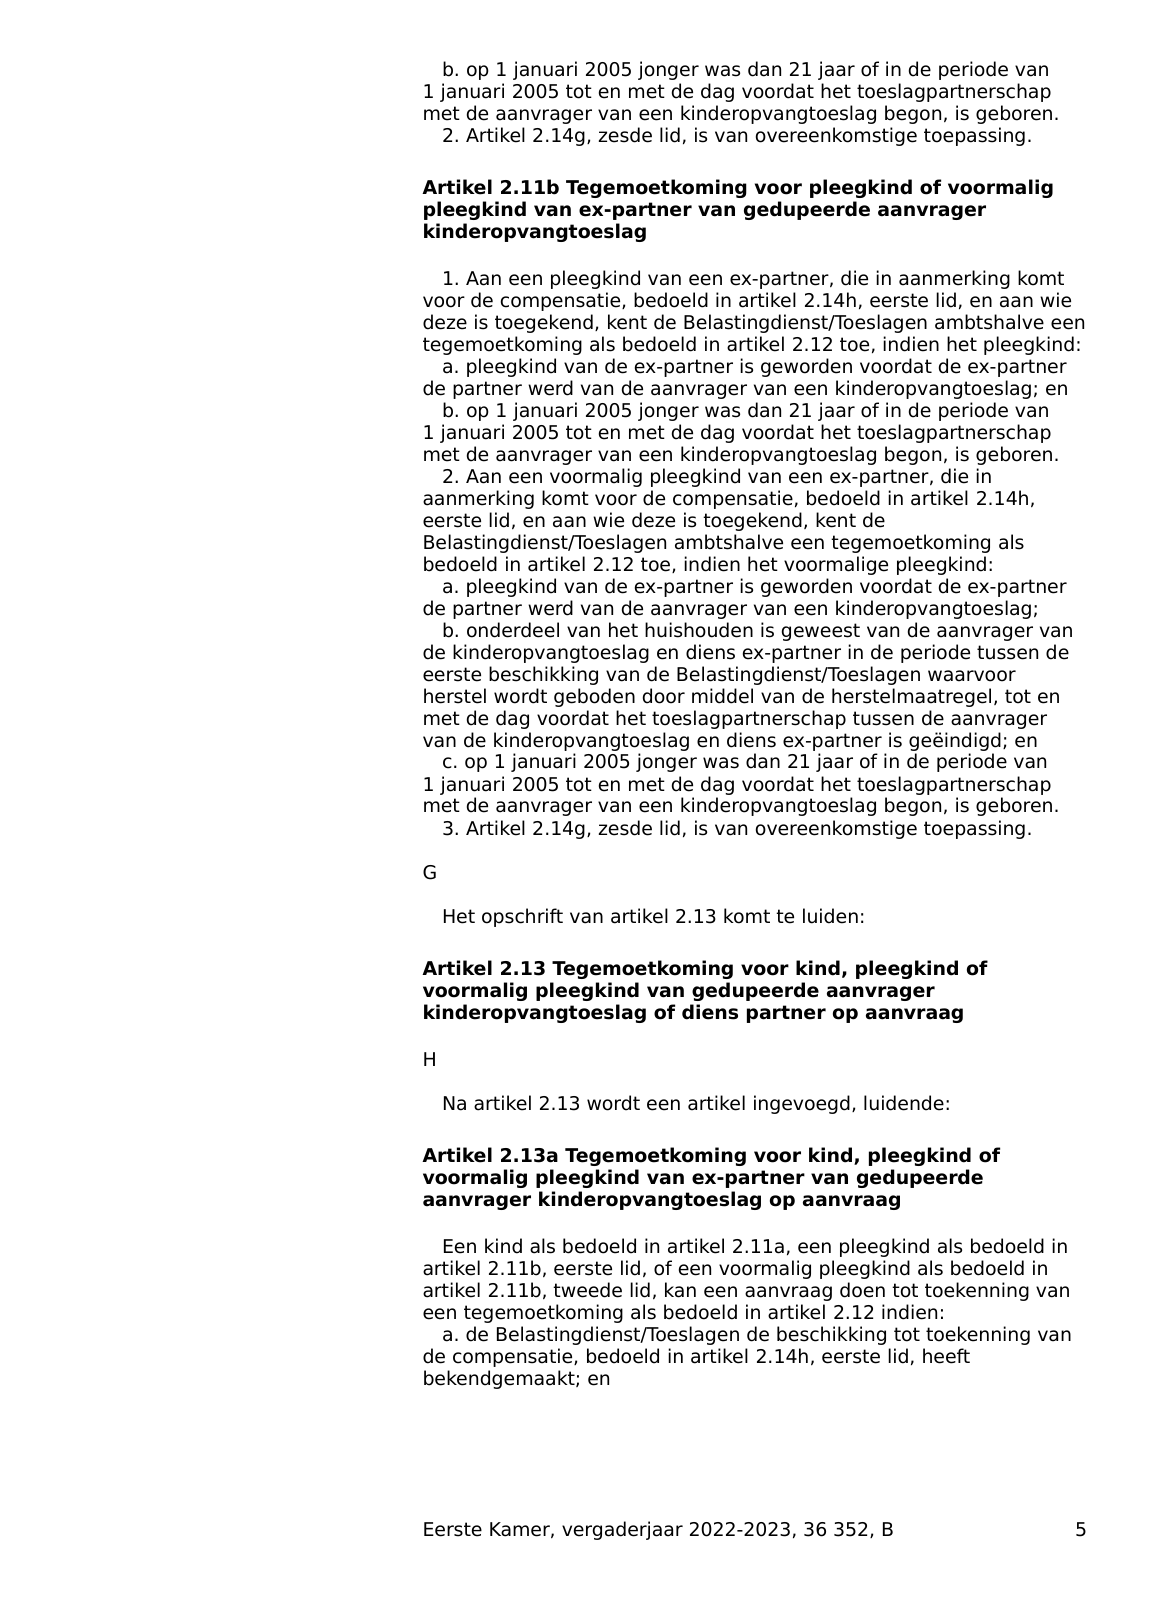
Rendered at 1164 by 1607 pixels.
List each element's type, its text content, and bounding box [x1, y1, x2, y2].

text c. op 1 januari 2005 jonger was dan 21 jaar of in de periode van 1 januari 2005 tot en met de dag voordat het toeslagpartnerschap met de aanvrager van een kinderopvangtoeslag begon, is geboren. [422, 751, 1087, 817]
text 3. Artikel 2.14g, zesde lid, is van overeenkomstige toepassing. [422, 817, 1087, 839]
subtitle Artikel 2.13 Tegemoetkoming voor kind, pleegkind of voormalig pleegkind van gedupeerde aanvrager kinderopvangtoeslag of diens partner op aanvraag [422, 958, 1087, 1024]
text a. pleegkind van de ex-partner is geworden voordat de ex-partner de partner werd van de aanvrager van een kinderopvangtoeslag; en [422, 356, 1087, 400]
text 2. Artikel 2.14g, zesde lid, is van overeenkomstige toepassing. [422, 125, 1087, 147]
text H [422, 1049, 1087, 1071]
subtitle Artikel 2.11b Tegemoetkoming voor pleegkind of voormalig pleegkind van ex-partner van gedupeerde aanvrager kinderopvangtoeslag [422, 177, 1087, 243]
subtitle Artikel 2.13a Tegemoetkoming voor kind, pleegkind of voormalig pleegkind van ex-partner van gedupeerde aanvrager kinderopvangtoeslag op aanvraag [422, 1145, 1087, 1211]
text b. op 1 januari 2005 jonger was dan 21 jaar of in de periode van 1 januari 2005 tot en met de dag voordat het toeslagpartnerschap met de aanvrager van een kinderopvangtoeslag begon, is geboren. [422, 59, 1087, 125]
text a. pleegkind van de ex-partner is geworden voordat de ex-partner de partner werd van de aanvrager van een kinderopvangtoeslag; [422, 576, 1087, 619]
text a. de Belastingdienst/Toeslagen de beschikking tot toekenning van de compensatie, bedoeld in artikel 2.14h, eerste lid, heeft bekendgemaakt; en [422, 1324, 1087, 1389]
text b. op 1 januari 2005 jonger was dan 21 jaar of in de periode van 1 januari 2005 tot en met de dag voordat het toeslagpartnerschap met de aanvrager van een kinderopvangtoeslag begon, is geboren. [422, 400, 1087, 466]
text 1. Aan een pleegkind van een ex-partner, die in aanmerking komt voor de compensatie, bedoeld in artikel 2.14h, eerste lid, en aan wie deze is toegekend, kent de Belastingdienst/Toeslagen ambtshalve een tegemoetkoming als bedoeld in artikel 2.12 toe, indien het pleegkind: [422, 268, 1087, 356]
text Na artikel 2.13 wordt een artikel ingevoegd, luidende: [422, 1093, 1087, 1115]
text 2. Aan een voormalig pleegkind van een ex-partner, die in aanmerking komt voor de compensatie, bedoeld in artikel 2.14h, eerste lid, en aan wie deze is toegekend, kent de Belastingdienst/Toeslagen ambtshalve een tegemoetkoming als bedoeld in artikel 2.12 toe, indien het voormalige pleegkind: [422, 466, 1087, 576]
text Het opschrift van artikel 2.13 komt te luiden: [422, 906, 1087, 928]
text b. onderdeel van het huishouden is geweest van de aanvrager van de kinderopvangtoeslag en diens ex-partner in de periode tussen de eerste beschikking van de Belastingdienst/Toeslagen waarvoor herstel wordt geboden door middel van de herstelmaatregel, tot en met de dag voordat het toeslagpartnerschap tussen de aanvrager van de kinderopvangtoeslag en diens ex-partner is geëindigd; en [422, 619, 1087, 751]
text Een kind als bedoeld in artikel 2.11a, een pleegkind als bedoeld in artikel 2.11b, eerste lid, of een voormalig pleegkind als bedoeld in artikel 2.11b, tweede lid, kan een aanvraag doen tot toekenning van een tegemoetkoming als bedoeld in artikel 2.12 indien: [422, 1236, 1087, 1324]
text G [422, 862, 1087, 883]
